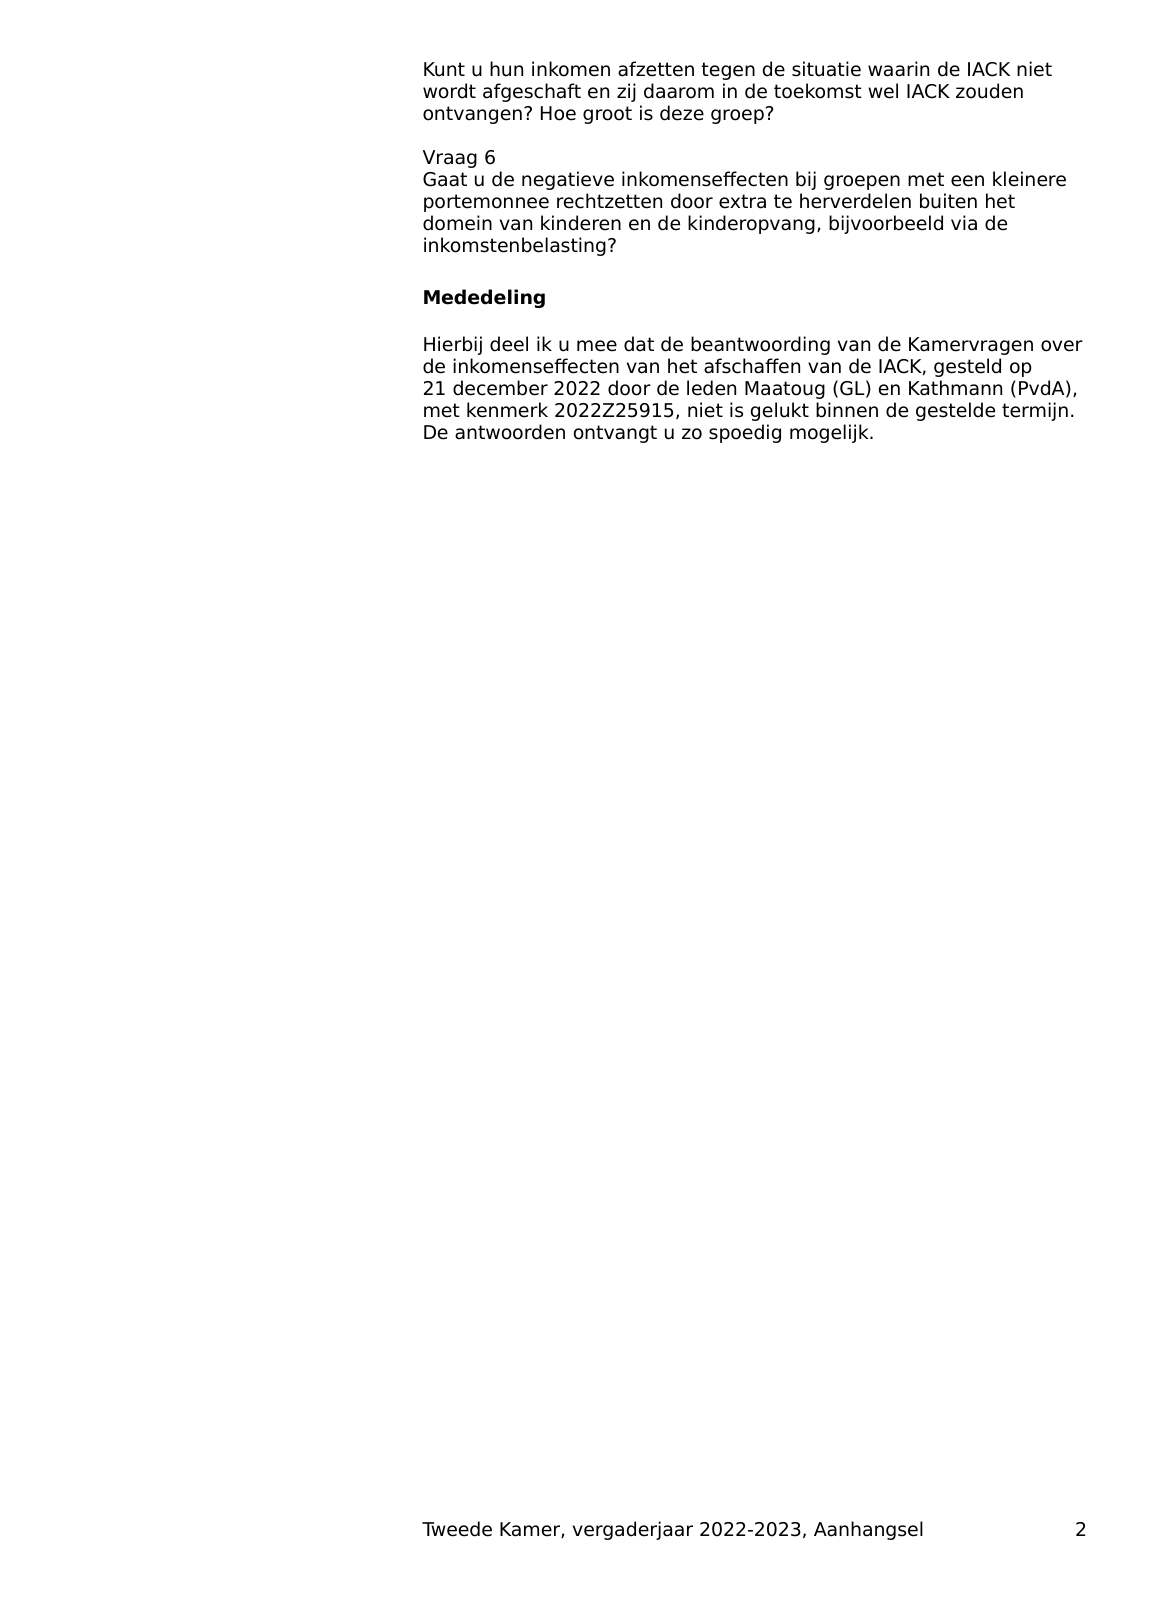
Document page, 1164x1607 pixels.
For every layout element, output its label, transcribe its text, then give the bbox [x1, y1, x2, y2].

text Kunt u hun inkomen afzetten tegen de situatie waarin de IACK niet wordt afgeschaft en zij daarom in de toekomst wel IACK zouden ontvangen? Hoe groot is deze groep? [422, 59, 1087, 125]
text Vraag 6 [422, 147, 1087, 169]
text Hierbij deel ik u mee dat de beantwoording van de Kamervragen over de inkomenseffecten van het afschaffen van de IACK, gesteld op 21 december 2022 door de leden Maatoug (GL) en Kathmann (PvdA), met kenmerk 2022Z25915, niet is gelukt binnen de gestelde termijn. De antwoorden ontvangt u zo spoedig mogelijk. [422, 334, 1087, 444]
subtitle Mededeling [422, 287, 1087, 309]
text Gaat u de negatieve inkomenseffecten bij groepen met een kleinere portemonnee rechtzetten door extra te herverdelen buiten het domein van kinderen en de kinderopvang, bijvoorbeeld via de inkomstenbelasting? [422, 169, 1087, 257]
